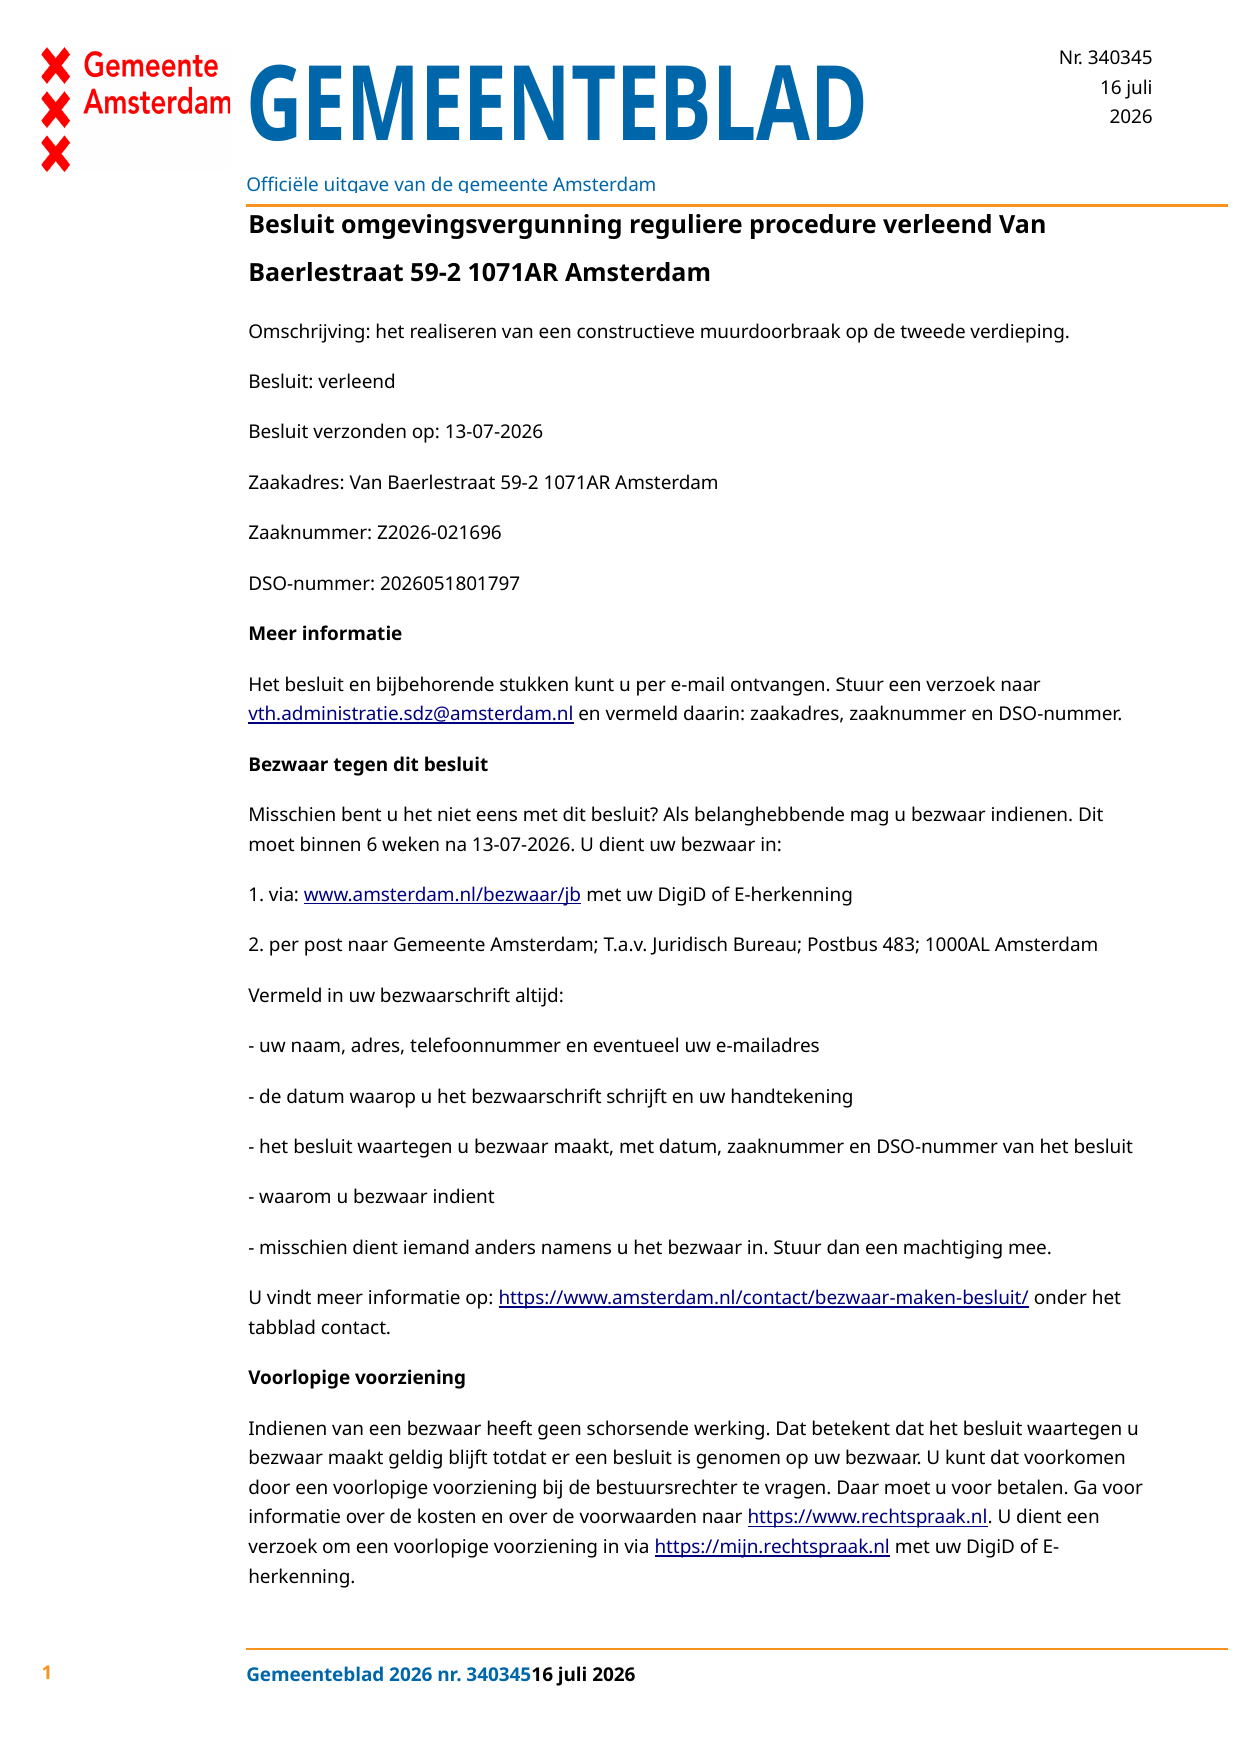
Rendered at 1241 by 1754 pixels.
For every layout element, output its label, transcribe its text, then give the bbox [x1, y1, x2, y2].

text Besluit verzonden op: 13-07-2026 [248, 419, 1152, 444]
text Besluit: verleend [248, 368, 1152, 394]
text - waarom u bezwaar indient [248, 1184, 1152, 1209]
text - het besluit waartegen u bezwaar maakt, met datum, zaaknummer en DSO-nummer van het besluit [248, 1133, 1152, 1159]
text Bezwaar tegen dit besluit [248, 751, 1152, 777]
text Zaakadres: Van Baerlestraat 59-2 1071AR Amsterdam [248, 469, 1152, 495]
text DSO-nummer: 2026051801797 [248, 570, 1152, 596]
text U vindt meer informatie op: https://www.amsterdam.nl/contact/bezwaar-maken-besluit/ onder het tabblad contact. [248, 1284, 1152, 1340]
picture [41, 47, 231, 172]
text Het besluit en bijbehorende stukken kunt u per e-mail ontvangen. Stuur een verzoek naar vth.administratie.sdz@amsterdam.nl en vermeld daarin: zaakadres, zaaknummer en DSO-nummer. [248, 671, 1152, 726]
text Voorlopige voorziening [248, 1364, 1152, 1390]
text 1. via: www.amsterdam.nl/bezwaar/jb met uw DigiD of E-herkenning [248, 881, 1152, 907]
text - misschien dient iemand anders namens u het bezwaar in. Stuur dan een machtiging mee. [248, 1234, 1152, 1260]
text Meer informatie [248, 620, 1152, 646]
text - uw naam, adres, telefoonnummer en eventueel uw e-mailadres [248, 1032, 1152, 1058]
text - de datum waarop u het bezwaarschrift schrijft en uw handtekening [248, 1083, 1152, 1109]
text Besluit omgevingsvergunning reguliere procedure verleend Van Baerlestraat 59-2 1071AR Amsterdam [248, 207, 1152, 288]
text Vermeld in uw bezwaarschrift altijd: [248, 982, 1152, 1008]
text Misschien bent u het niet eens met dit besluit? Als belanghebbende mag u bezwaar indienen. Dit moet binnen 6 weken na 13-07-2026. U dient uw bezwaar in: [248, 801, 1152, 857]
text Omschrijving: het realiseren van een constructieve muurdoorbraak op de tweede verdieping. [248, 318, 1152, 344]
text 2. per post naar Gemeente Amsterdam; T.a.v. Juridisch Bureau; Postbus 483; 1000AL Amsterdam [248, 932, 1152, 957]
text Zaaknummer: Z2026-021696 [248, 519, 1152, 545]
text Indienen van een bezwaar heeft geen schorsende werking. Dat betekent dat het besluit waartegen u bezwaar maakt geldig blijft totdat er een besluit is genomen op uw bezwaar. U kunt dat voorkomen door een voorlopige voorziening bij de bestuursrechter te vragen. Daar moet u voor betalen. Ga voor informatie over de kosten en over de voorwaarden naar https://www.rechtspraak.nl. U dient een verzoek om een voorlopige voorziening in via https://mijn.rechtspraak.nl met uw DigiD of E-herkenning. [248, 1415, 1152, 1589]
